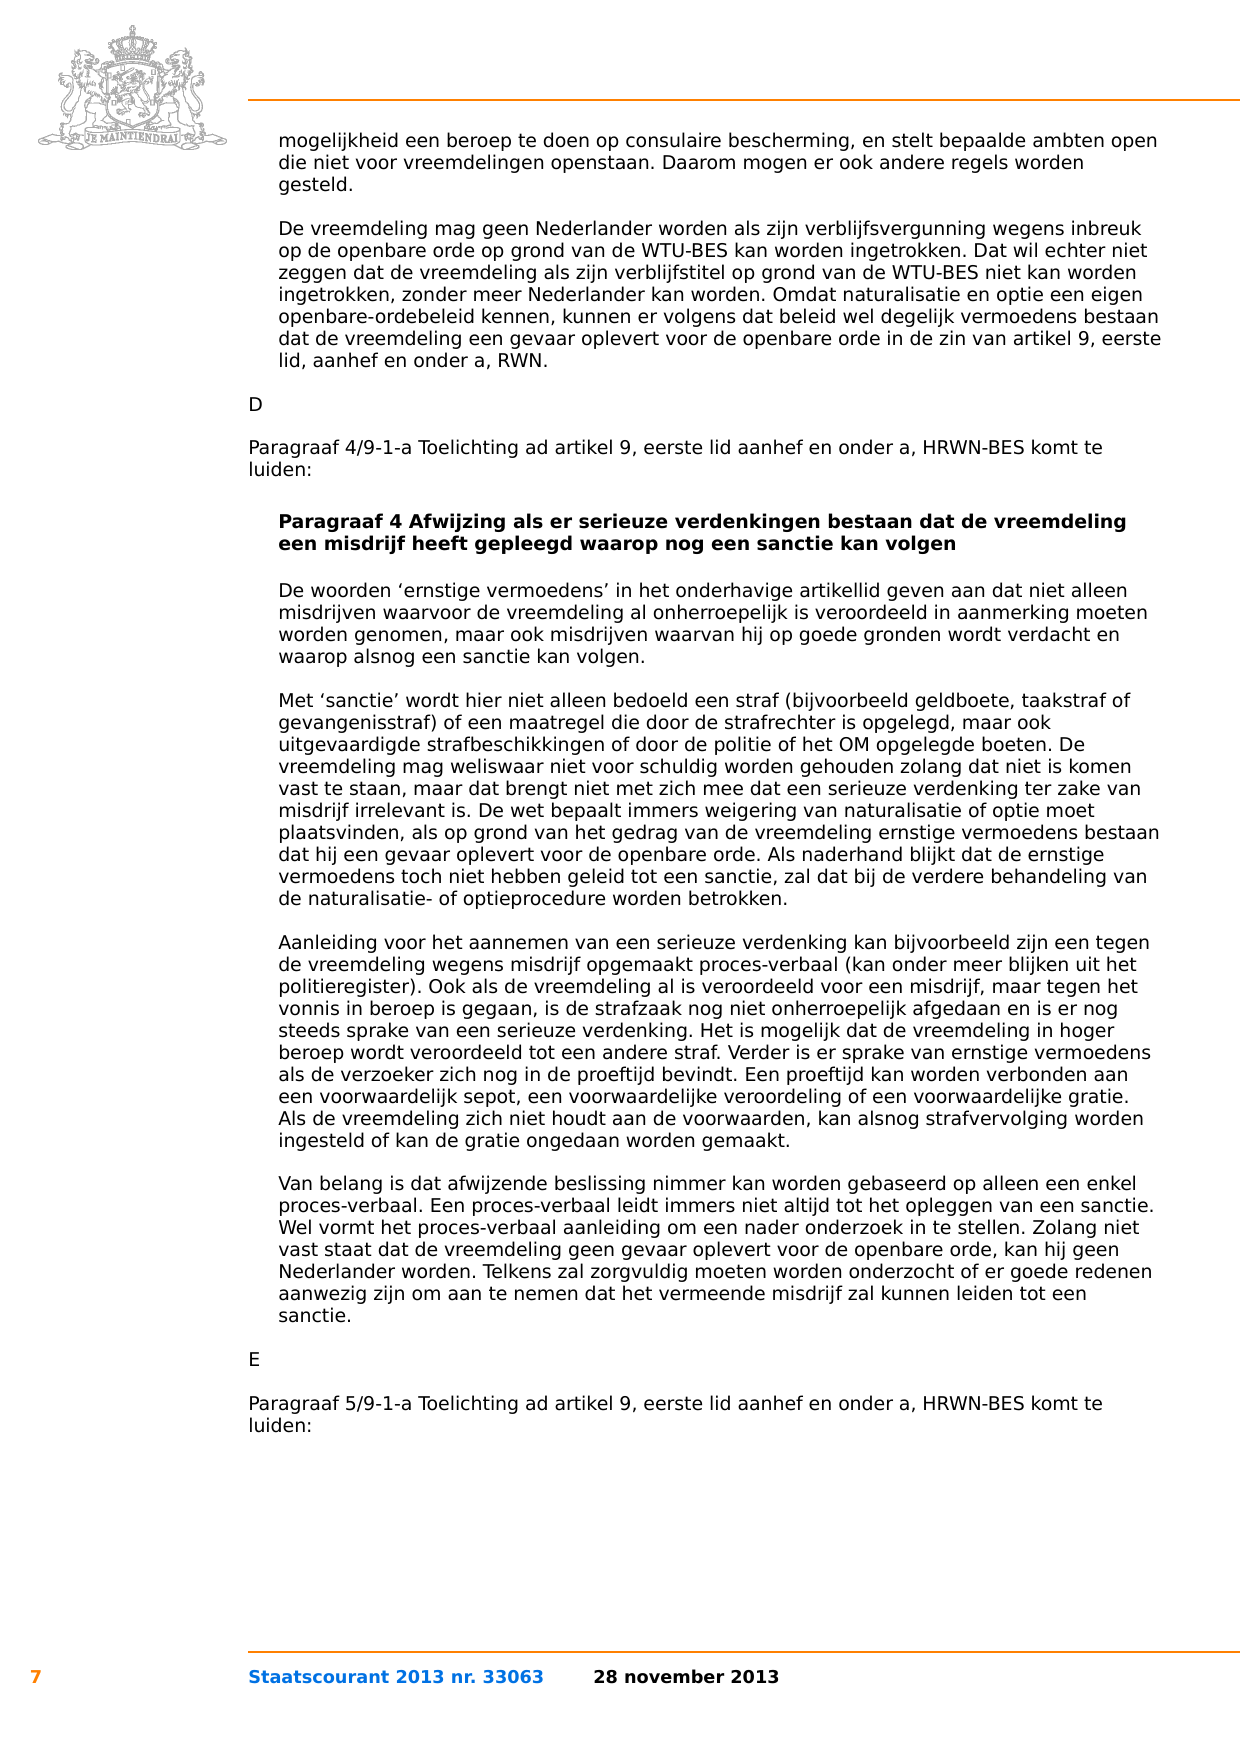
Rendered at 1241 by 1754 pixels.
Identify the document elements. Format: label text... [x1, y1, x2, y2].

subtitle Paragraaf 4 Afwijzing als er serieuze verdenkingen bestaan dat de vreemdeling een misdrijf heeft gepleegd waarop nog een sanctie kan volgen [278, 511, 1163, 555]
text E [248, 1349, 1163, 1371]
text Van belang is dat afwijzende beslissing nimmer kan worden gebaseerd op alleen een enkel proces-verbaal. Een proces-verbaal leidt immers niet altijd tot het opleggen van een sanctie. Wel vormt het proces-verbaal aanleiding om een nader onderzoek in te stellen. Zolang niet vast staat dat de vreemdeling geen gevaar oplevert voor de openbare orde, kan hij geen Nederlander worden. Telkens zal zorgvuldig moeten worden onderzocht of er goede redenen aanwezig zijn om aan te nemen dat het vermeende misdrijf zal kunnen leiden tot een sanctie. [278, 1173, 1163, 1327]
text De woorden ‘ernstige vermoedens’ in het onderhavige artikellid geven aan dat niet alleen misdrijven waarvoor de vreemdeling al onherroepelijk is veroordeeld in aanmerking moeten worden genomen, maar ook misdrijven waarvan hij op goede gronden wordt verdacht en waarop alsnog een sanctie kan volgen. [278, 580, 1163, 668]
text De vreemdeling mag geen Nederlander worden als zijn verblijfsvergunning wegens inbreuk op de openbare orde op grond van de WTU-BES kan worden ingetrokken. Dat wil echter niet zeggen dat de vreemdeling als zijn verblijfstitel op grond van de WTU-BES niet kan worden ingetrokken, zonder meer Nederlander kan worden. Omdat naturalisatie en optie een eigen openbare-ordebeleid kennen, kunnen er volgens dat beleid wel degelijk vermoedens bestaan dat de vreemdeling een gevaar oplevert voor de openbare orde in de zin van artikel 9, eerste lid, aanhef en onder a, RWN. [278, 218, 1163, 372]
text mogelijkheid een beroep te doen op consulaire bescherming, en stelt bepaalde ambten open die niet voor vreemdelingen openstaan. Daarom mogen er ook andere regels worden gesteld. [278, 130, 1163, 196]
text Aanleiding voor het aannemen van een serieuze verdenking kan bijvoorbeeld zijn een tegen de vreemdeling wegens misdrijf opgemaakt proces-verbaal (kan onder meer blijken uit het politieregister). Ook als de vreemdeling al is veroordeeld voor een misdrijf, maar tegen het vonnis in beroep is gegaan, is de strafzaak nog niet onherroepelijk afgedaan en is er nog steeds sprake van een serieuze verdenking. Het is mogelijk dat de vreemdeling in hoger beroep wordt veroordeeld tot een andere straf. Verder is er sprake van ernstige vermoedens als de verzoeker zich nog in de proeftijd bevindt. Een proeftijd kan worden verbonden aan een voorwaardelijk sepot, een voorwaardelijke veroordeling of een voorwaardelijke gratie. Als de vreemdeling zich niet houdt aan de voorwaarden, kan alsnog strafvervolging worden ingesteld of kan de gratie ongedaan worden gemaakt. [278, 932, 1163, 1151]
text D [248, 393, 1163, 415]
text Paragraaf 5/9-1-a Toelichting ad artikel 9, eerste lid aanhef en onder a, HRWN-BES komt te luiden: [248, 1393, 1163, 1437]
text Met ‘sanctie’ wordt hier niet alleen bedoeld een straf (bijvoorbeeld geldboete, taakstraf of gevangenisstraf) of een maatregel die door de strafrechter is opgelegd, maar ook uitgevaardigde strafbeschikkingen of door de politie of het OM opgelegde boeten. De vreemdeling mag weliswaar niet voor schuldig worden gehouden zolang dat niet is komen vast te staan, maar dat brengt niet met zich mee dat een serieuze verdenking ter zake van misdrijf irrelevant is. De wet bepaalt immers weigering van naturalisatie of optie moet plaatsvinden, als op grond van het gedrag van de vreemdeling ernstige vermoedens bestaan dat hij een gevaar oplevert voor de openbare orde. Als naderhand blijkt dat de ernstige vermoedens toch niet hebben geleid tot een sanctie, zal dat bij de verdere behandeling van de naturalisatie- of optieprocedure worden betrokken. [278, 690, 1163, 910]
picture [38, 25, 227, 150]
text Paragraaf 4/9-1-a Toelichting ad artikel 9, eerste lid aanhef en onder a, HRWN-BES komt te luiden: [248, 437, 1163, 481]
